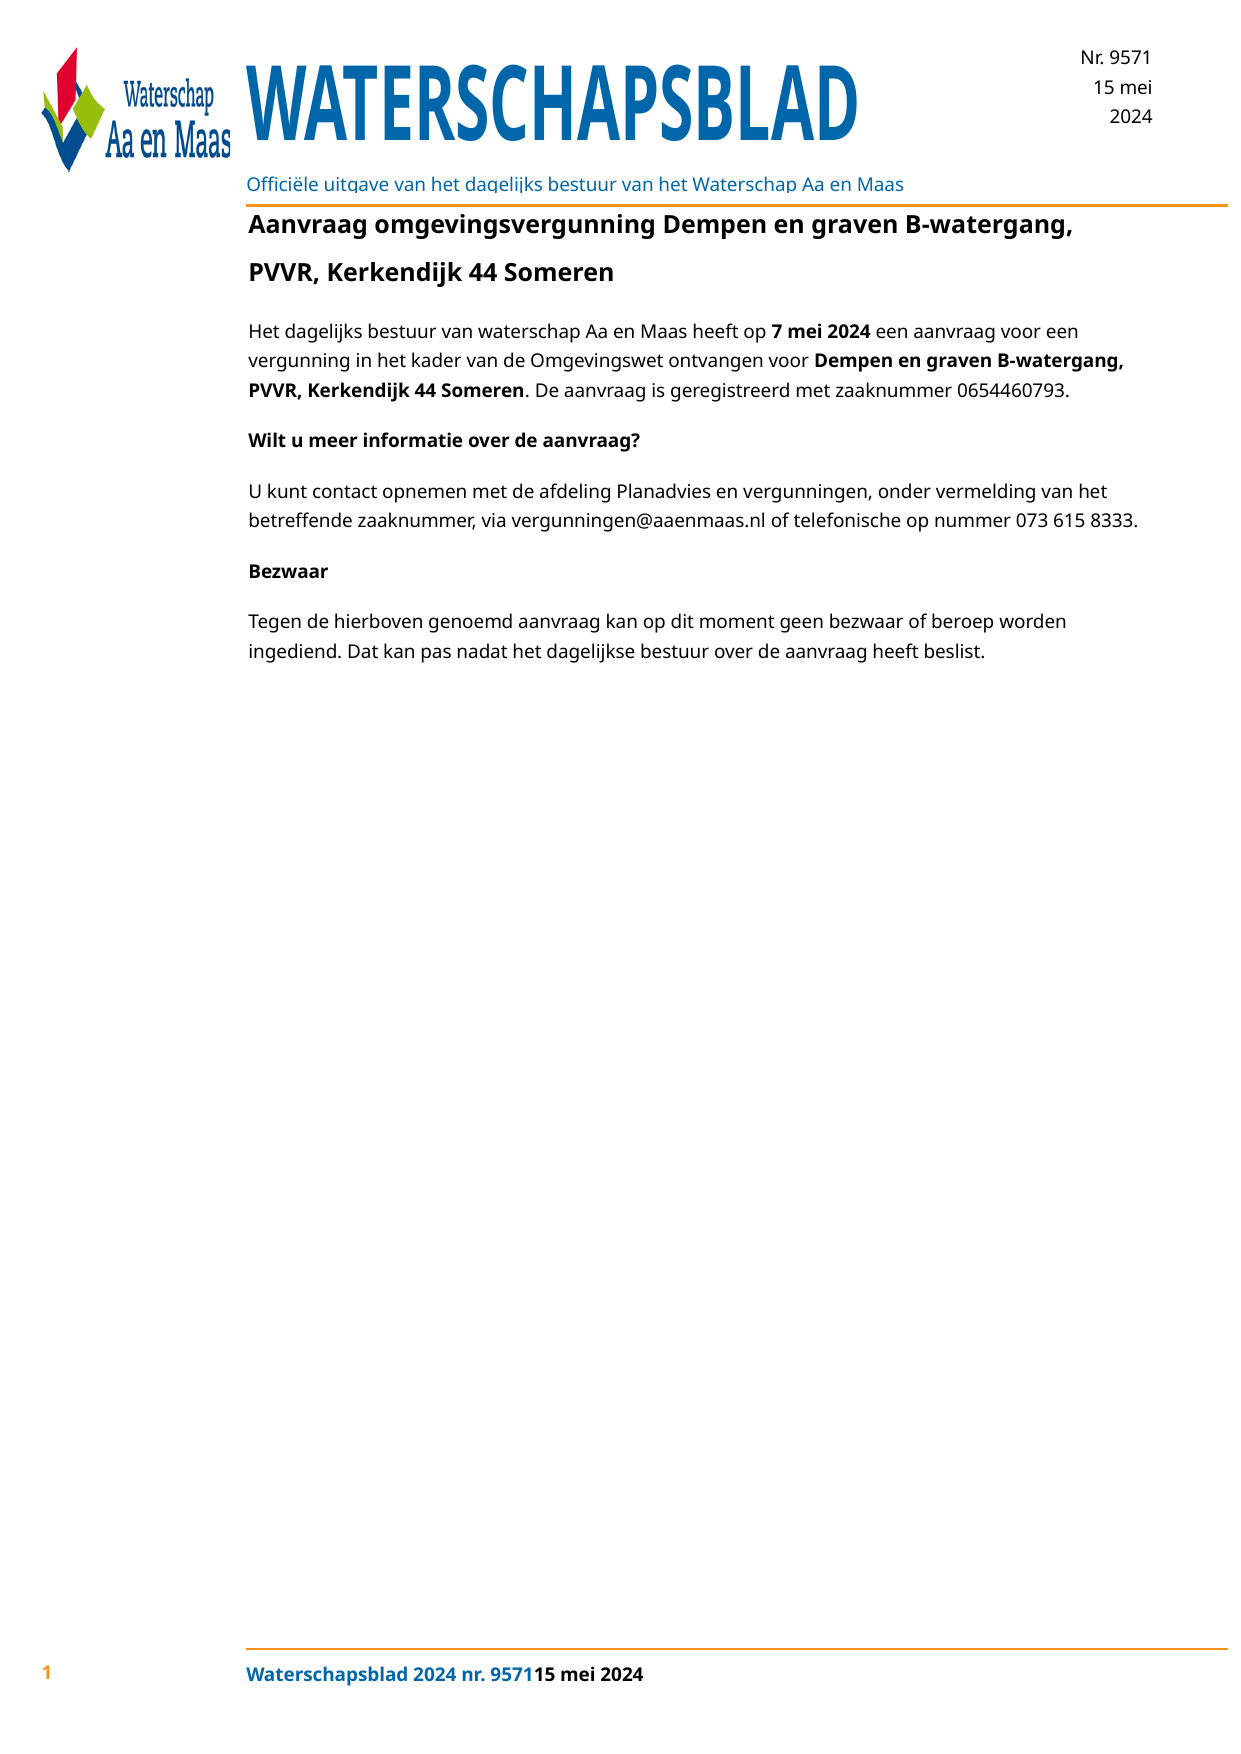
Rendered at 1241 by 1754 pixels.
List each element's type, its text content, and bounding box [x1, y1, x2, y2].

picture [41, 47, 231, 172]
text Tegen de hierboven genoemd aanvraag kan op dit moment geen bezwaar of beroep worden ingediend. Dat kan pas nadat het dagelijkse bestuur over de aanvraag heeft beslist. [248, 608, 1152, 664]
text U kunt contact opnemen met de afdeling Planadvies en vergunningen, onder vermelding van het betreffende zaaknummer, via vergunningen@aaenmaas.nl of telefonische op nummer 073 615 8333. [248, 478, 1152, 533]
text Aanvraag omgevingsvergunning Dempen en graven B-watergang, PVVR, Kerkendijk 44 Someren [248, 207, 1152, 288]
text Bezwaar [248, 558, 1152, 584]
text Wilt u meer informatie over de aanvraag? [248, 427, 1152, 453]
text Het dagelijks bestuur van waterschap Aa en Maas heeft op 7 mei 2024 een aanvraag voor een vergunning in het kader van de Omgevingswet ontvangen voor Dempen en graven B-watergang, PVVR, Kerkendijk 44 Someren. De aanvraag is geregistreerd met zaaknummer 0654460793. [248, 318, 1152, 403]
